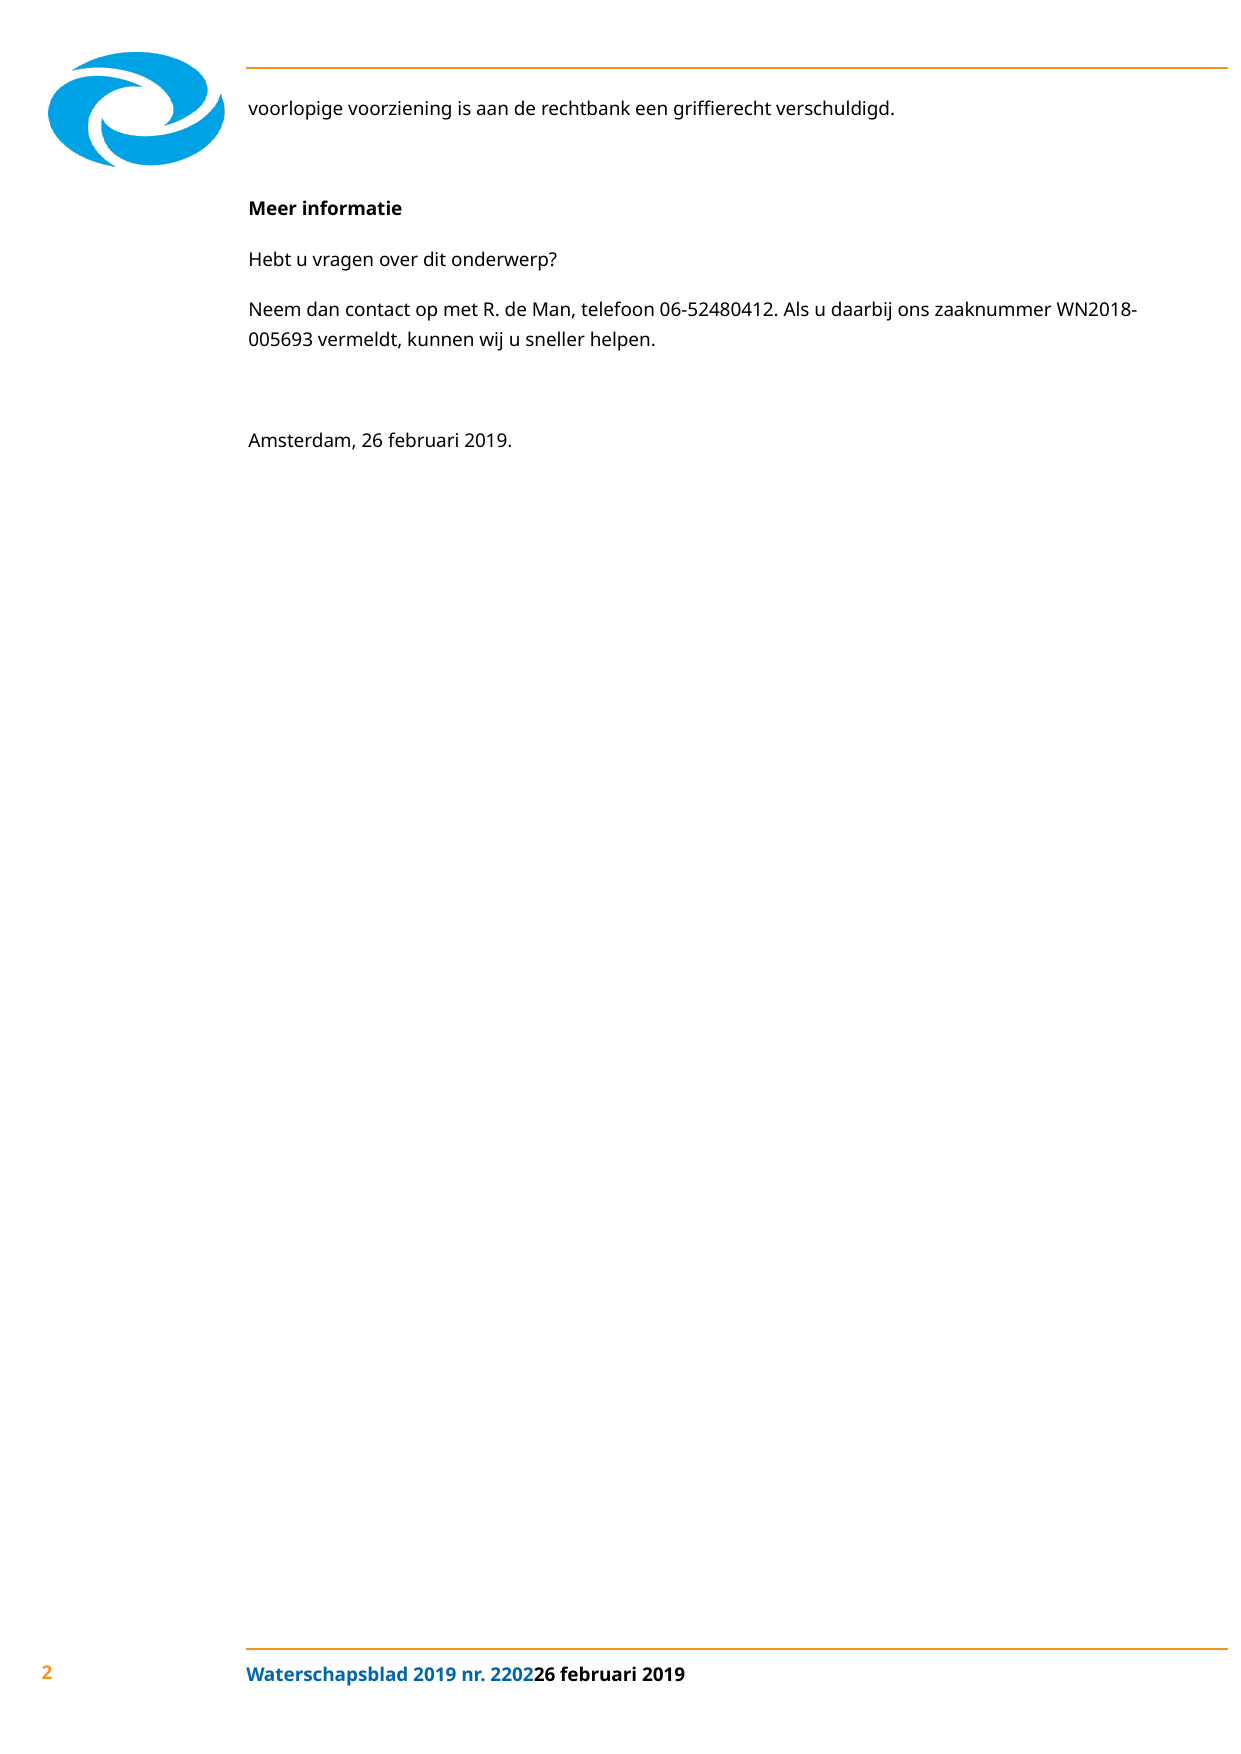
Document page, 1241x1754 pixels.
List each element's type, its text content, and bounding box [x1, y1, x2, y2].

text Amsterdam, 26 februari 2019. [248, 427, 1152, 453]
text Hebt u vragen over dit onderwerp? [248, 246, 1152, 272]
text voorlopige voorziening is aan de rechtbank een griffierecht verschuldigd. [248, 95, 1152, 121]
text Meer informatie [248, 196, 1152, 221]
text Neem dan contact op met R. de Man, telefoon 06-52480412. Als u daarbij ons zaaknummer WN2018-005693 vermeldt, kunnen wij u sneller helpen. [248, 296, 1152, 352]
picture [41, 47, 231, 172]
